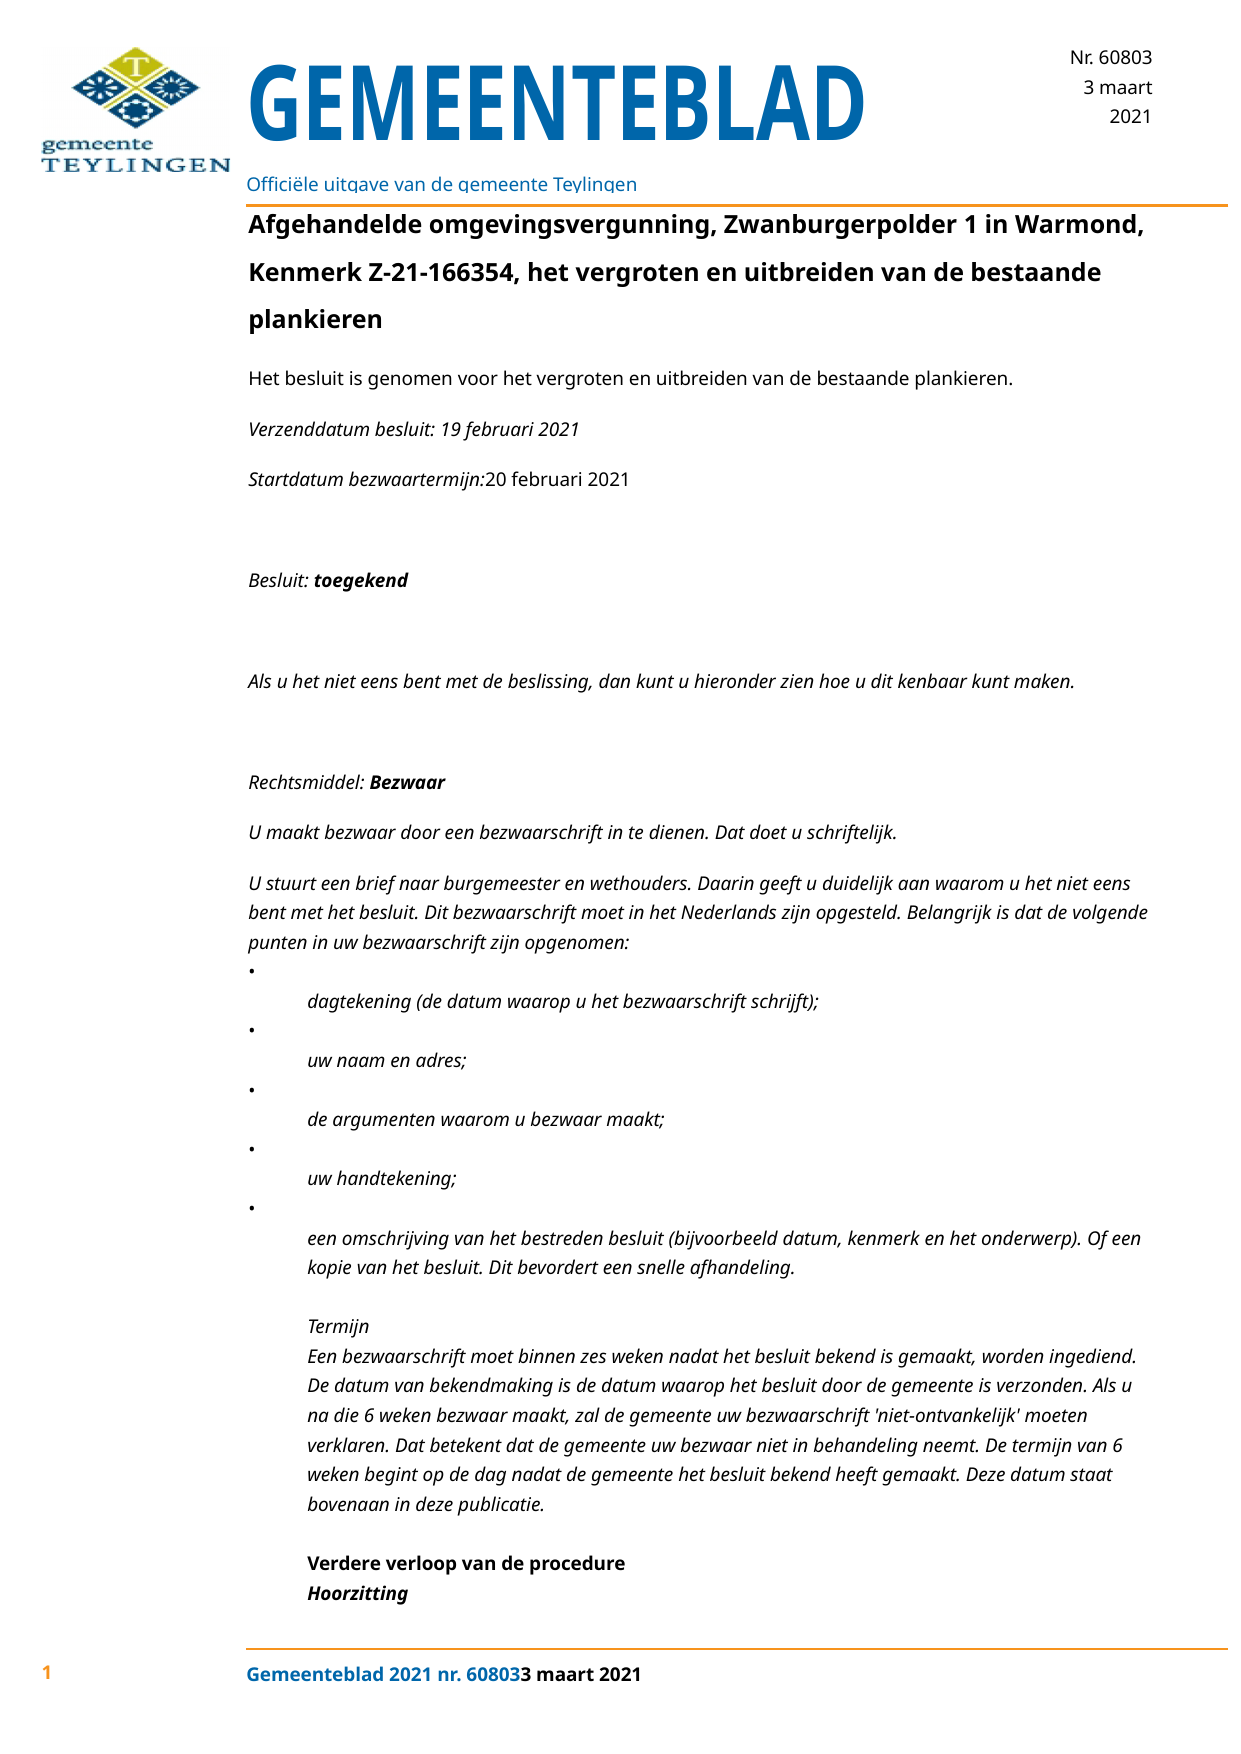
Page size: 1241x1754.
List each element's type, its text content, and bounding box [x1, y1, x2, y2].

list uw handtekening; [248, 1166, 1152, 1191]
text Besluit: toegekend [248, 567, 1152, 593]
list uw naam en adres; [248, 1047, 1152, 1073]
list Verdere verloop van de procedure [248, 1550, 1152, 1576]
list de argumenten waarom u bezwaar maakt; [248, 1106, 1152, 1132]
list Hoorzitting [248, 1580, 1152, 1605]
text U stuurt een brief naar burgemeester en wethouders. Daarin geeft u duidelijk aan waarom u het niet eens bent met het besluit. Dit bezwaarschrift moet in het Nederlands zijn opgesteld. Belangrijk is dat de volgende punten in uw bezwaarschrift zijn opgenomen: [248, 870, 1152, 954]
list dagtekening (de datum waarop u het bezwaarschrift schrijft); [248, 988, 1152, 1014]
text Verzenddatum besluit: 19 februari 2021 [248, 416, 1152, 442]
text U maakt bezwaar door een bezwaarschrift in te dienen. Dat doet u schriftelijk. [248, 819, 1152, 845]
list Termijn [248, 1313, 1152, 1339]
text Startdatum bezwaartermijn:20 februari 2021 [248, 466, 1152, 492]
list Een bezwaarschrift moet binnen zes weken nadat het besluit bekend is gemaakt, worden ingediend. De datum van bekendmaking is de datum waarop het besluit door de gemeente is verzonden. Als u na die 6 weken bezwaar maakt, zal de gemeente uw bezwaarschrift 'niet-ontvankelijk' moeten verklaren. Dat betekent dat de gemeente uw bezwaar niet in behandeling neemt. De termijn van 6 weken begint op de dag nadat de gemeente het besluit bekend heeft gemaakt. Deze datum staat bovenaan in deze publicatie. [248, 1343, 1152, 1517]
text Het besluit is genomen voor het vergroten en uitbreiden van de bestaande plankieren. [248, 366, 1152, 391]
text Als u het niet eens bent met de beslissing, dan kunt u hieronder zien hoe u dit kenbaar kunt maken. [248, 668, 1152, 694]
text Afgehandelde omgevingsvergunning, Zwanburgerpolder 1 in Warmond, Kenmerk Z-21-166354, het vergroten en uitbreiden van de bestaande plankieren [248, 207, 1152, 336]
list een omschrijving van het bestreden besluit (bijvoorbeeld datum, kenmerk en het onderwerp). Of een kopie van het besluit. Dit bevordert een snelle afhandeling. [248, 1225, 1152, 1280]
text Rechtsmiddel: Bezwaar [248, 769, 1152, 794]
picture [41, 47, 231, 172]
